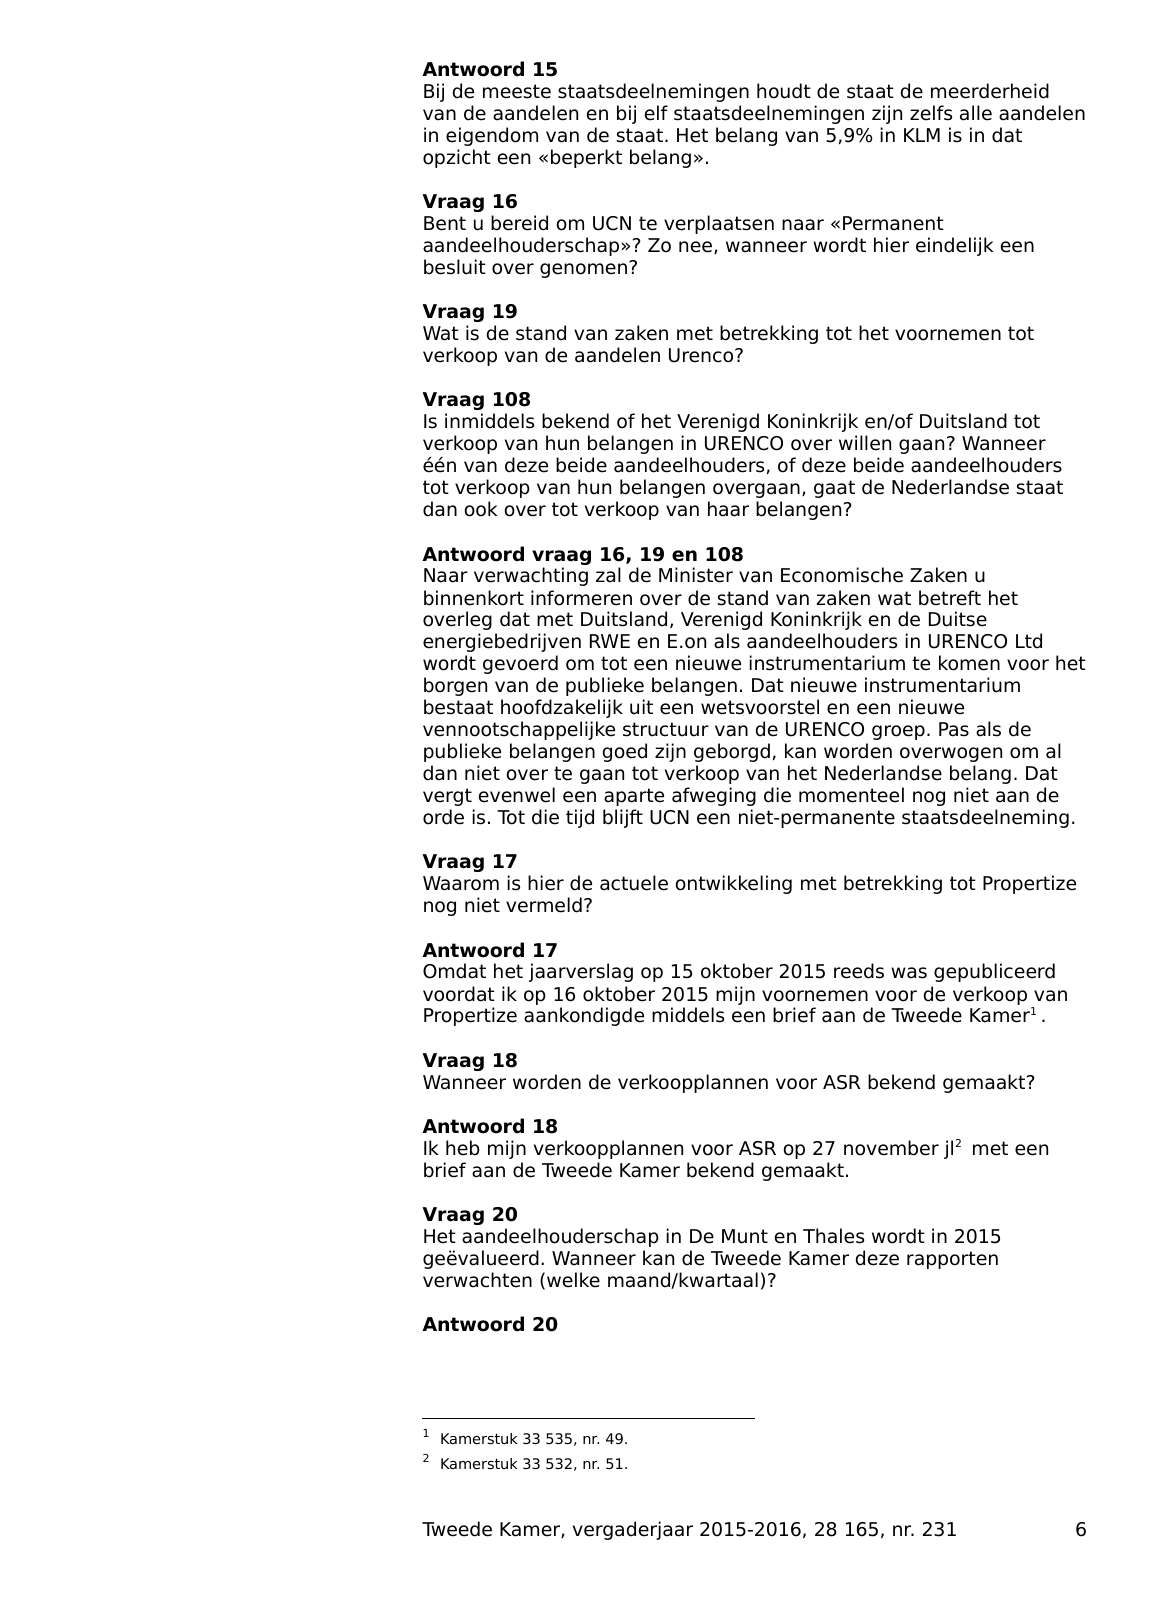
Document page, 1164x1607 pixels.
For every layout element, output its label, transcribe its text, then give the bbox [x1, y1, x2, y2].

text Vraag 20 [422, 1204, 1087, 1226]
text Vraag 108 [422, 389, 1087, 411]
text Vraag 16 [422, 191, 1087, 213]
text Is inmiddels bekend of het Verenigd Koninkrijk en/of Duitsland tot verkoop van hun belangen in URENCO over willen gaan? Wanneer één van deze beide aandeelhouders, of deze beide aandeelhouders tot verkoop van hun belangen overgaan, gaat de Nederlandse staat dan ook over tot verkoop van haar belangen? [422, 411, 1087, 521]
text Bij de meeste staatsdeelnemingen houdt de staat de meerderheid van de aandelen en bij elf staatsdeelnemingen zijn zelfs alle aandelen in eigendom van de staat. Het belang van 5,9% in KLM is in dat opzicht een «beperkt belang». [422, 81, 1087, 169]
text Naar verwachting zal de Minister van Economische Zaken u binnenkort informeren over de stand van zaken wat betreft het overleg dat met Duitsland, Verenigd Koninkrijk en de Duitse energiebedrijven RWE en E.on als aandeelhouders in URENCO Ltd wordt gevoerd om tot een nieuwe instrumentarium te komen voor het borgen van de publieke belangen. Dat nieuwe instrumentarium bestaat hoofdzakelijk uit een wetsvoorstel en een nieuwe vennootschappelijke structuur van de URENCO groep. Pas als de publieke belangen goed zijn geborgd, kan worden overwogen om al dan niet over te gaan tot verkoop van het Nederlandse belang. Dat vergt evenwel een aparte afweging die momenteel nog niet aan de orde is. Tot die tijd blijft UCN een niet-permanente staatsdeelneming. [422, 565, 1087, 829]
text Bent u bereid om UCN te verplaatsen naar «Permanent aandeelhouderschap»? Zo nee, wanneer wordt hier eindelijk een besluit over genomen? [422, 213, 1087, 279]
text Waarom is hier de actuele ontwikkeling met betrekking tot Propertize nog niet vermeld? [422, 873, 1087, 917]
text Ik heb mijn verkoopplannen voor ASR op 27 november jl met een brief aan de Tweede Kamer bekend gemaakt. [422, 1138, 1087, 1182]
text Antwoord 20 [422, 1314, 1087, 1336]
text Omdat het jaarverslag op 15 oktober 2015 reeds was gepubliceerd voordat ik op 16 oktober 2015 mijn voornemen voor de verkoop van Propertize aankondigde middels een brief aan de Tweede Kamer. [422, 961, 1087, 1027]
text Vraag 18 [422, 1049, 1087, 1072]
text Antwoord 15 [422, 59, 1087, 81]
text Antwoord 18 [422, 1116, 1087, 1138]
text Wanneer worden de verkoopplannen voor ASR bekend gemaakt? [422, 1072, 1087, 1093]
text Kamerstuk 33 535, nr. 49. [422, 1427, 1087, 1449]
text Vraag 17 [422, 851, 1087, 873]
text Het aandeelhouderschap in De Munt en Thales wordt in 2015 geëvalueerd. Wanneer kan de Tweede Kamer deze rapporten verwachten (welke maand/kwartaal)? [422, 1226, 1087, 1292]
text Kamerstuk 33 532, nr. 51. [422, 1452, 1087, 1474]
text Antwoord vraag 16, 19 en 108 [422, 543, 1087, 565]
text Wat is de stand van zaken met betrekking tot het voornemen tot verkoop van de aandelen Urenco? [422, 323, 1087, 367]
text Antwoord 17 [422, 939, 1087, 961]
text Vraag 19 [422, 301, 1087, 323]
